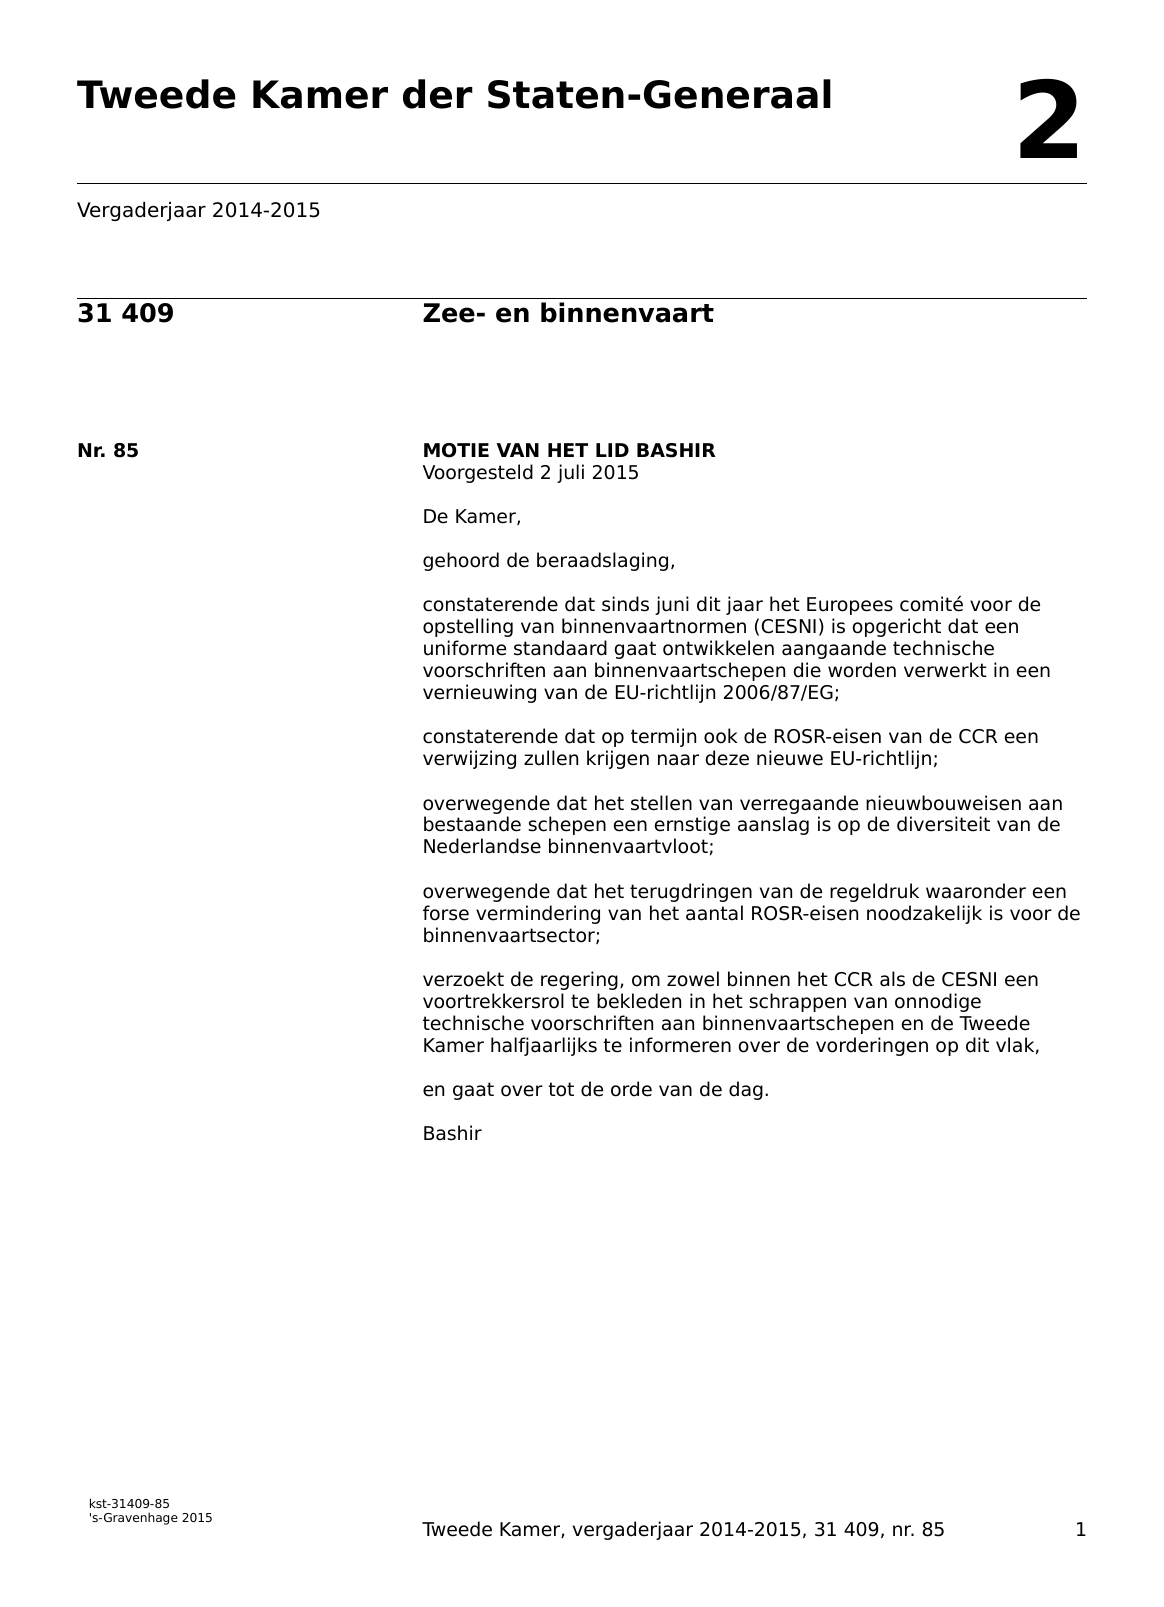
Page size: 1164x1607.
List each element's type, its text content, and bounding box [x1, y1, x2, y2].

table_cell Vergaderjaar 2014-2015 [77, 184, 1087, 298]
table_header Tweede Kamer der Staten-Generaal [77, 59, 886, 183]
text overwegende dat het terugdringen van de regeldruk waaronder een forse vermindering van het aantal ROSR-eisen noodzakelijk is voor de binnenvaartsector; [422, 881, 1087, 946]
text Voorgesteld 2 juli 2015 [422, 462, 1087, 484]
text constaterende dat sinds juni dit jaar het Europees comité voor de opstelling van binnenvaartnormen (CESNI) is opgericht dat een uniforme standaard gaat ontwikkelen aangaande technische voorschriften aan binnenvaartschepen die worden verwerkt in een vernieuwing van de EU-richtlijn 2006/87/EG; [422, 594, 1087, 704]
text en gaat over tot de orde van de dag. [422, 1079, 1087, 1101]
table_header 2 [886, 59, 1087, 183]
text gehoord de beraadslaging, [422, 550, 1087, 572]
text constaterende dat op termijn ook de ROSR-eisen van de CCR een verwijzing zullen krijgen naar deze nieuwe EU-richtlijn; [422, 726, 1087, 770]
text kst-31409-85 [88, 1497, 323, 1511]
text Bashir [422, 1123, 1087, 1145]
text De Kamer, [422, 506, 1087, 528]
subtitle 31 409 Zee- en binnenvaart [77, 299, 1087, 329]
text overwegende dat het stellen van verregaande nieuwbouweisen aan bestaande schepen een ernstige aanslag is op de diversiteit van de Nederlandse binnenvaartvloot; [422, 792, 1087, 858]
subtitle Nr. 85 MOTIE VAN HET LID BASHIR [77, 440, 1087, 462]
text verzoekt de regering, om zowel binnen het CCR als de CESNI een voortrekkersrol te bekleden in het schrappen van onnodige technische voorschriften aan binnenvaartschepen en de Tweede Kamer halfjaarlijks te informeren over de vorderingen op dit vlak, [422, 969, 1087, 1057]
text 's-Gravenhage 2015 [88, 1511, 323, 1525]
